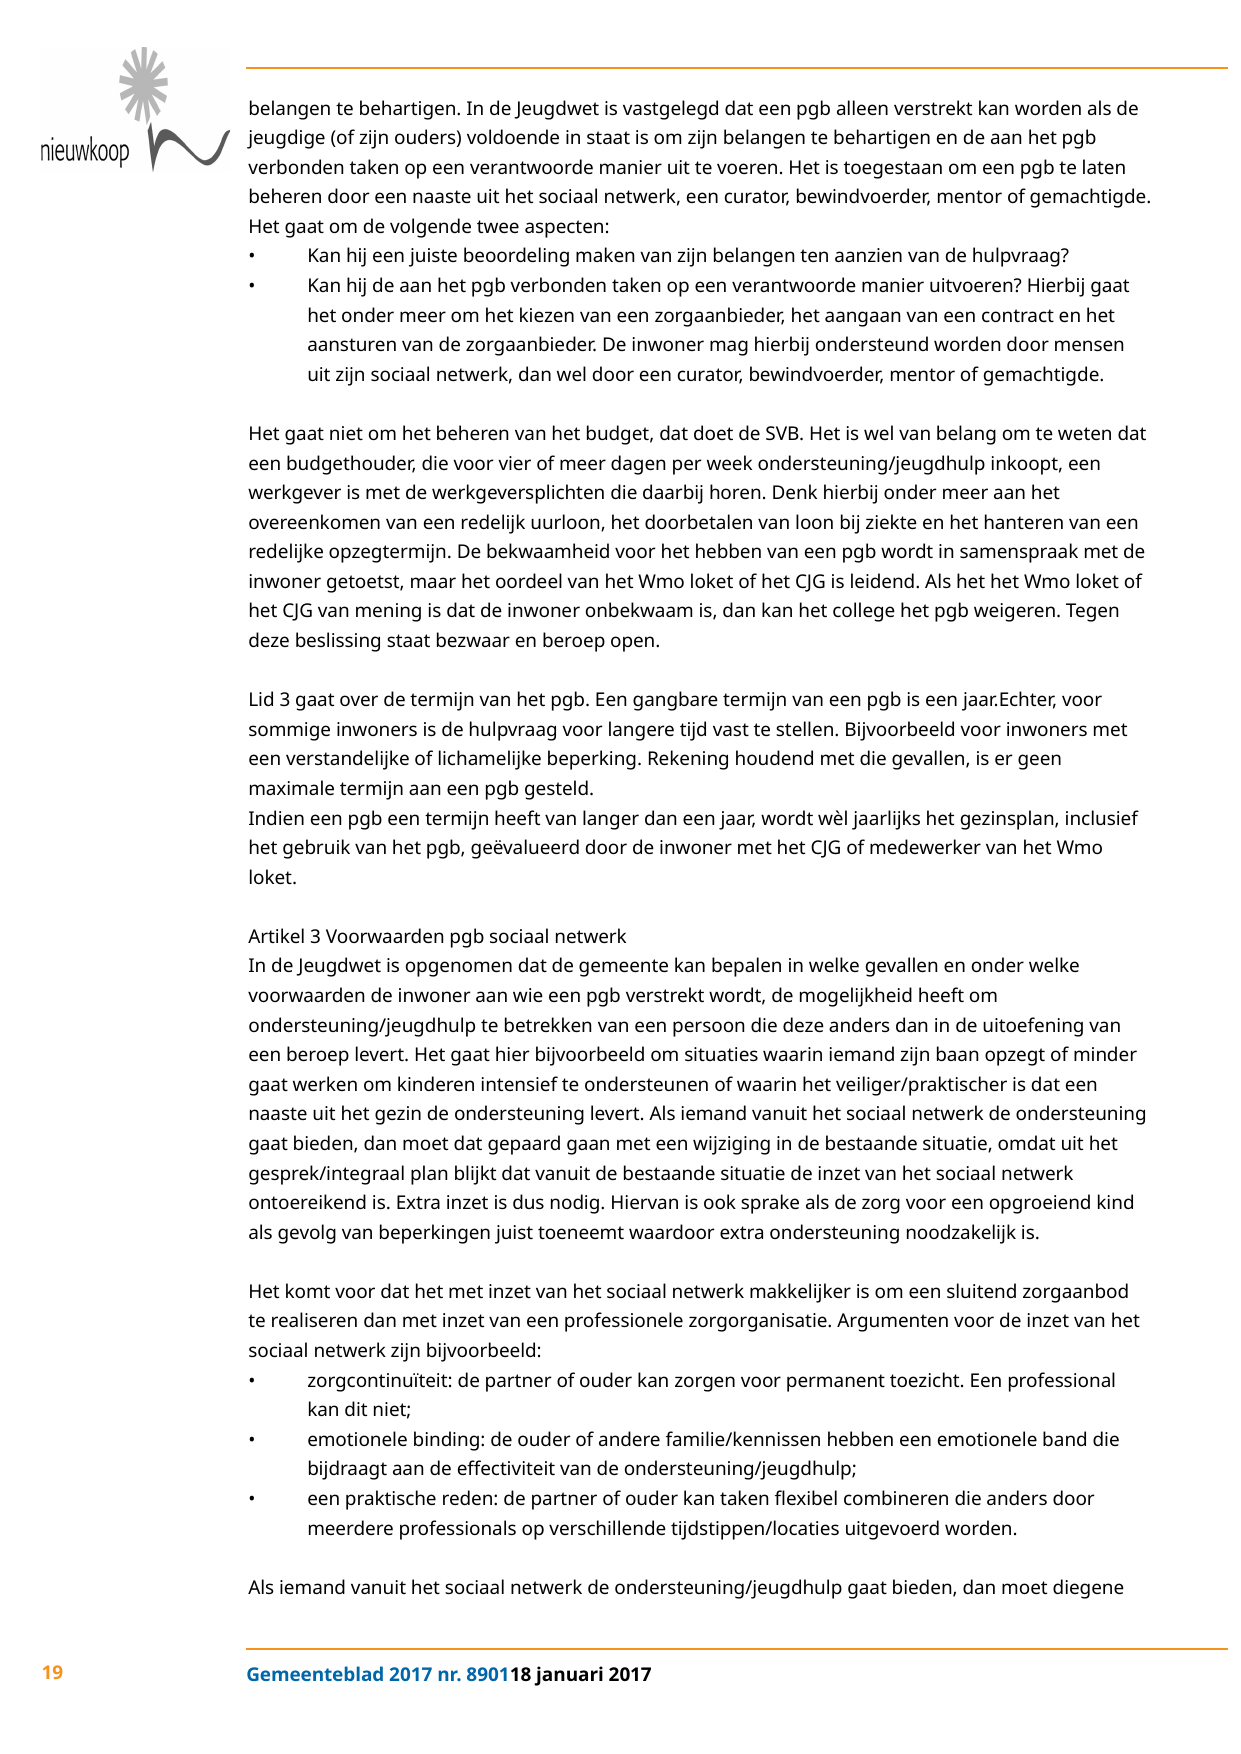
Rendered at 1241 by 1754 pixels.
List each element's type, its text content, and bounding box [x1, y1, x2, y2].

text Het komt voor dat het met inzet van het sociaal netwerk makkelijker is om een sluitend zorgaanbod te realiseren dan met inzet van een professionele zorgorganisatie. Argumenten voor de inzet van het sociaal netwerk zijn bijvoorbeeld: [248, 1278, 1152, 1363]
text Het gaat om de volgende twee aspecten: [248, 213, 1152, 239]
text In de Jeugdwet is opgenomen dat de gemeente kan bepalen in welke gevallen en onder welke voorwaarden de inwoner aan wie een pgb verstrekt wordt, de mogelijkheid heeft om ondersteuning/jeugdhulp te betrekken van een persoon die deze anders dan in de uitoefening van een beroep levert. Het gaat hier bijvoorbeeld om situaties waarin iemand zijn baan opzegt of minder gaat werken om kinderen intensief te ondersteunen of waarin het veiliger/praktischer is dat een naaste uit het gezin de ondersteuning levert. Als iemand vanuit het sociaal netwerk de ondersteuning gaat bieden, dan moet dat gepaard gaan met een wijziging in de bestaande situatie, omdat uit het gesprek/integraal plan blijkt dat vanuit de bestaande situatie de inzet van het sociaal netwerk ontoereikend is. Extra inzet is dus nodig. Hiervan is ook sprake als de zorg voor een opgroeiend kind als gevolg van beperkingen juist toeneemt waardoor extra ondersteuning noodzakelijk is. [248, 953, 1152, 1245]
list emotionele binding: de ouder of andere familie/kennissen hebben een emotionele band die bijdraagt aan de effectiviteit van de ondersteuning/jeugdhulp; [248, 1426, 1152, 1481]
text belangen te behartigen. In de Jeugdwet is vastgelegd dat een pgb alleen verstrekt kan worden als de jeugdige (of zijn ouders) voldoende in staat is om zijn belangen te behartigen en de aan het pgb verbonden taken op een verantwoorde manier uit te voeren. Het is toegestaan om een pgb te laten beheren door een naaste uit het sociaal netwerk, een curator, bewindvoerder, mentor of gemachtigde. [248, 95, 1152, 209]
text Het gaat niet om het beheren van het budget, dat doet de SVB. Het is wel van belang om te weten dat een budgethouder, die voor vier of meer dagen per week ondersteuning/jeugdhulp inkoopt, een werkgever is met de werkgeversplichten die daarbij horen. Denk hierbij onder meer aan het overeenkomen van een redelijk uurloon, het doorbetalen van loon bij ziekte en het hanteren van een redelijke opzegtermijn. De bekwaamheid voor het hebben van een pgb wordt in samenspraak met de inwoner getoetst, maar het oordeel van het Wmo loket of het CJG is leidend. Als het het Wmo loket of het CJG van mening is dat de inwoner onbekwaam is, dan kan het college het pgb weigeren. Tegen deze beslissing staat bezwaar en beroep open. [248, 420, 1152, 653]
list een praktische reden: de partner of ouder kan taken flexibel combineren die anders door meerdere professionals op verschillende tijdstippen/locaties uitgevoerd worden. [248, 1485, 1152, 1541]
list Kan hij een juiste beoordeling maken van zijn belangen ten aanzien van de hulpvraag? [248, 243, 1152, 268]
list zorgcontinuïteit: de partner of ouder kan zorgen voor permanent toezicht. Een professional kan dit niet; [248, 1367, 1152, 1422]
text Als iemand vanuit het sociaal netwerk de ondersteuning/jeugdhulp gaat bieden, dan moet diegene [248, 1574, 1152, 1600]
text Indien een pgb een termijn heeft van langer dan een jaar, wordt wèl jaarlijks het gezinsplan, inclusief [248, 805, 1152, 831]
text Artikel 3 Voorwaarden pgb sociaal netwerk [248, 923, 1152, 949]
picture [41, 47, 231, 172]
list Kan hij de aan het pgb verbonden taken op een verantwoorde manier uitvoeren? Hierbij gaat het onder meer om het kiezen van een zorgaanbieder, het aangaan van een contract en het aansturen van de zorgaanbieder. De inwoner mag hierbij ondersteund worden door mensen uit zijn sociaal netwerk, dan wel door een curator, bewindvoerder, mentor of gemachtigde. [248, 272, 1152, 387]
text het gebruik van het pgb, geëvalueerd door de inwoner met het CJG of medewerker van het Wmo loket. [248, 834, 1152, 890]
text Lid 3 gaat over de termijn van het pgb. Een gangbare termijn van een pgb is een jaar.Echter, voor sommige inwoners is de hulpvraag voor langere tijd vast te stellen. Bijvoorbeeld voor inwoners met een verstandelijke of lichamelijke beperking. Rekening houdend met die gevallen, is er geen maximale termijn aan een pgb gesteld. [248, 686, 1152, 801]
